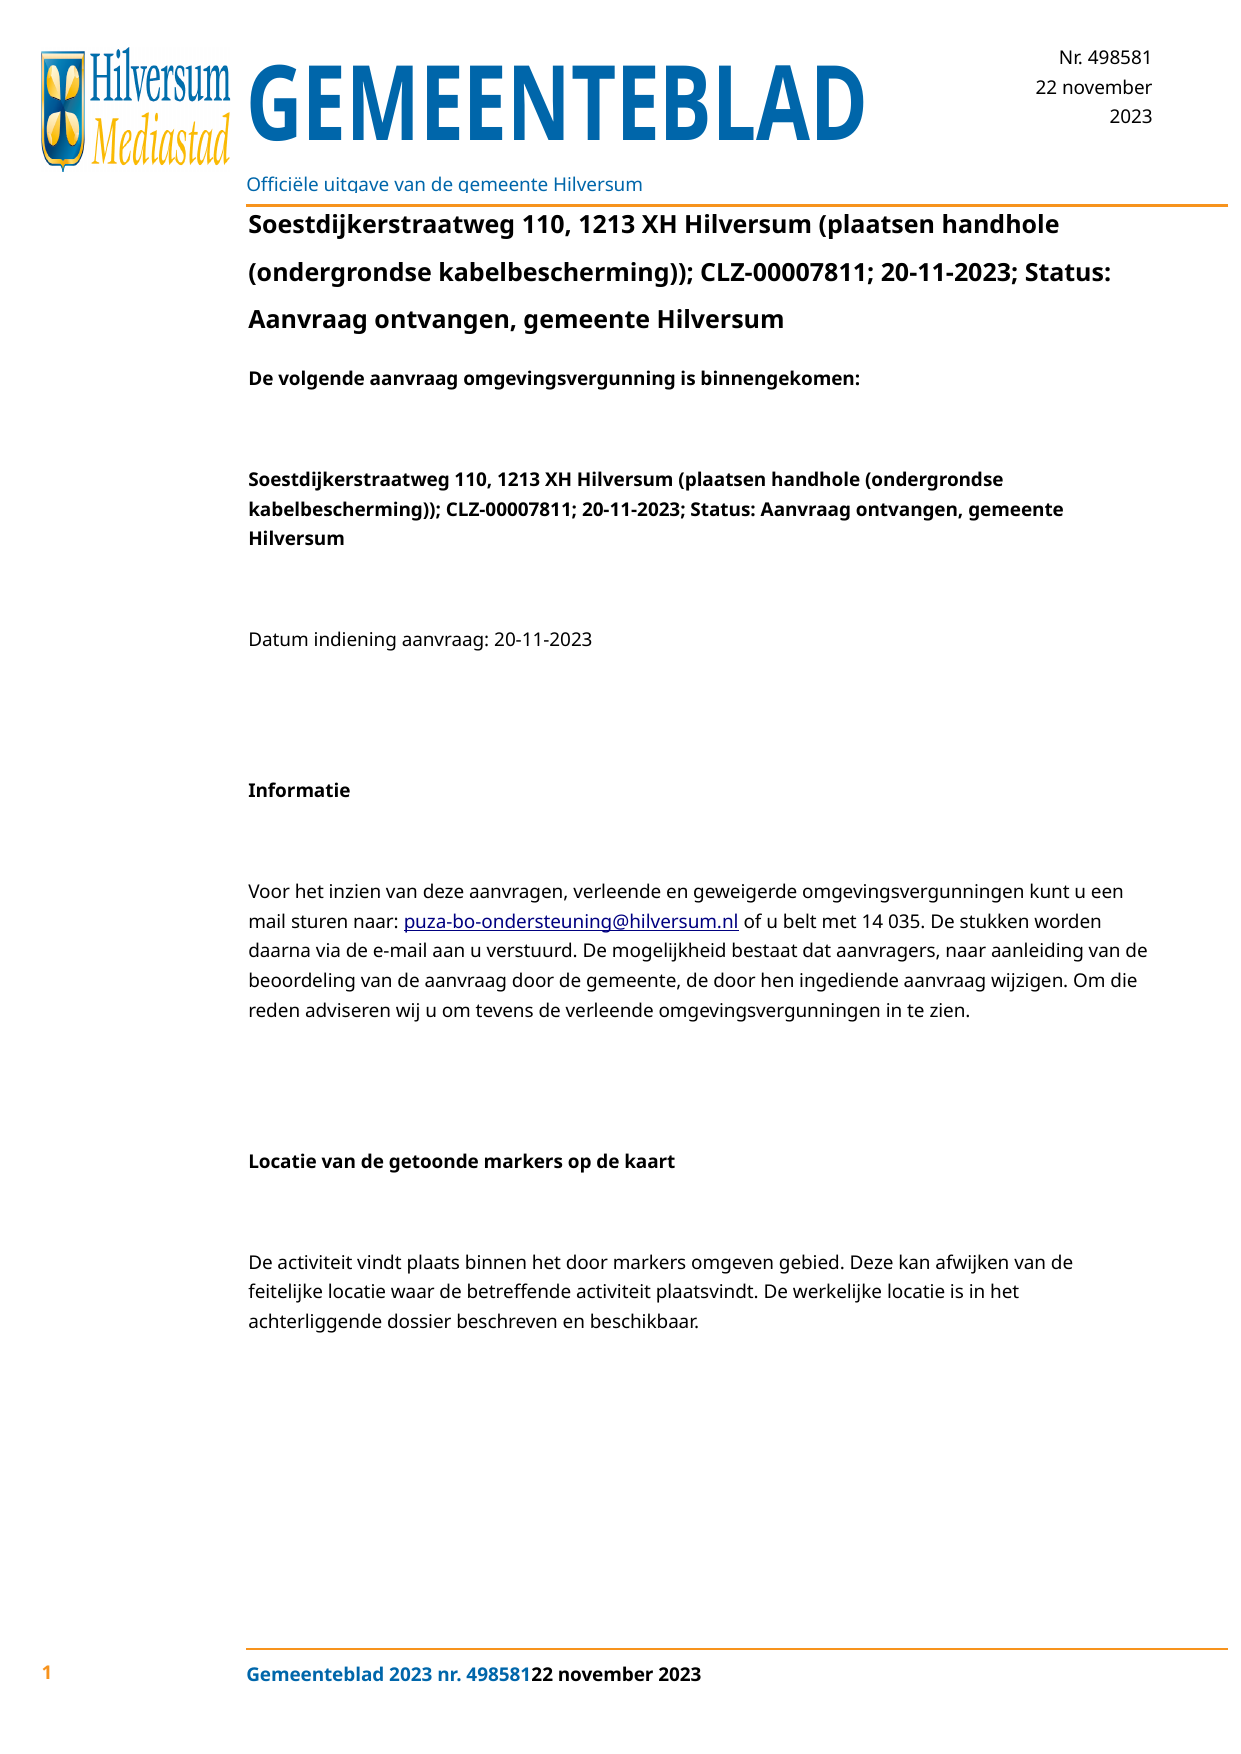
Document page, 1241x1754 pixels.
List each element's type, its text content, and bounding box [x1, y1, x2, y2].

text Locatie van de getoonde markers op de kaart [248, 1148, 1152, 1174]
text Soestdijkerstraatweg 110, 1213 XH Hilversum (plaatsen handhole (ondergrondse kabelbescherming)); CLZ-00007811; 20-11-2023; Status: Aanvraag ontvangen, gemeente Hilversum [248, 466, 1152, 551]
text Soestdijkerstraatweg 110, 1213 XH Hilversum (plaatsen handhole (ondergrondse kabelbescherming)); CLZ-00007811; 20-11-2023; Status: Aanvraag ontvangen, gemeente Hilversum [248, 207, 1152, 336]
text De volgende aanvraag omgevingsvergunning is binnengekomen: [248, 366, 1152, 391]
picture [41, 47, 231, 172]
text Voor het inzien van deze aanvragen, verleende en geweigerde omgevingsvergunningen kunt u een mail sturen naar: puza-bo-ondersteuning@hilversum.nl of u belt met 14 035. De stukken worden daarna via de e-mail aan u verstuurd. De mogelijkheid bestaat dat aanvragers, naar aanleiding van de beoordeling van de aanvraag door de gemeente, de door hen ingediende aanvraag wijzigen. Om die reden adviseren wij u om tevens de verleende omgevingsvergunningen in te zien. [248, 878, 1152, 1022]
text De activiteit vindt plaats binnen het door markers omgeven gebied. Deze kan afwijken van de feitelijke locatie waar de betreffende activiteit plaatsvindt. De werkelijke locatie is in het achterliggende dossier beschreven en beschikbaar. [248, 1249, 1152, 1334]
text Informatie [248, 778, 1152, 803]
text Datum indiening aanvraag: 20-11-2023 [248, 626, 1152, 652]
